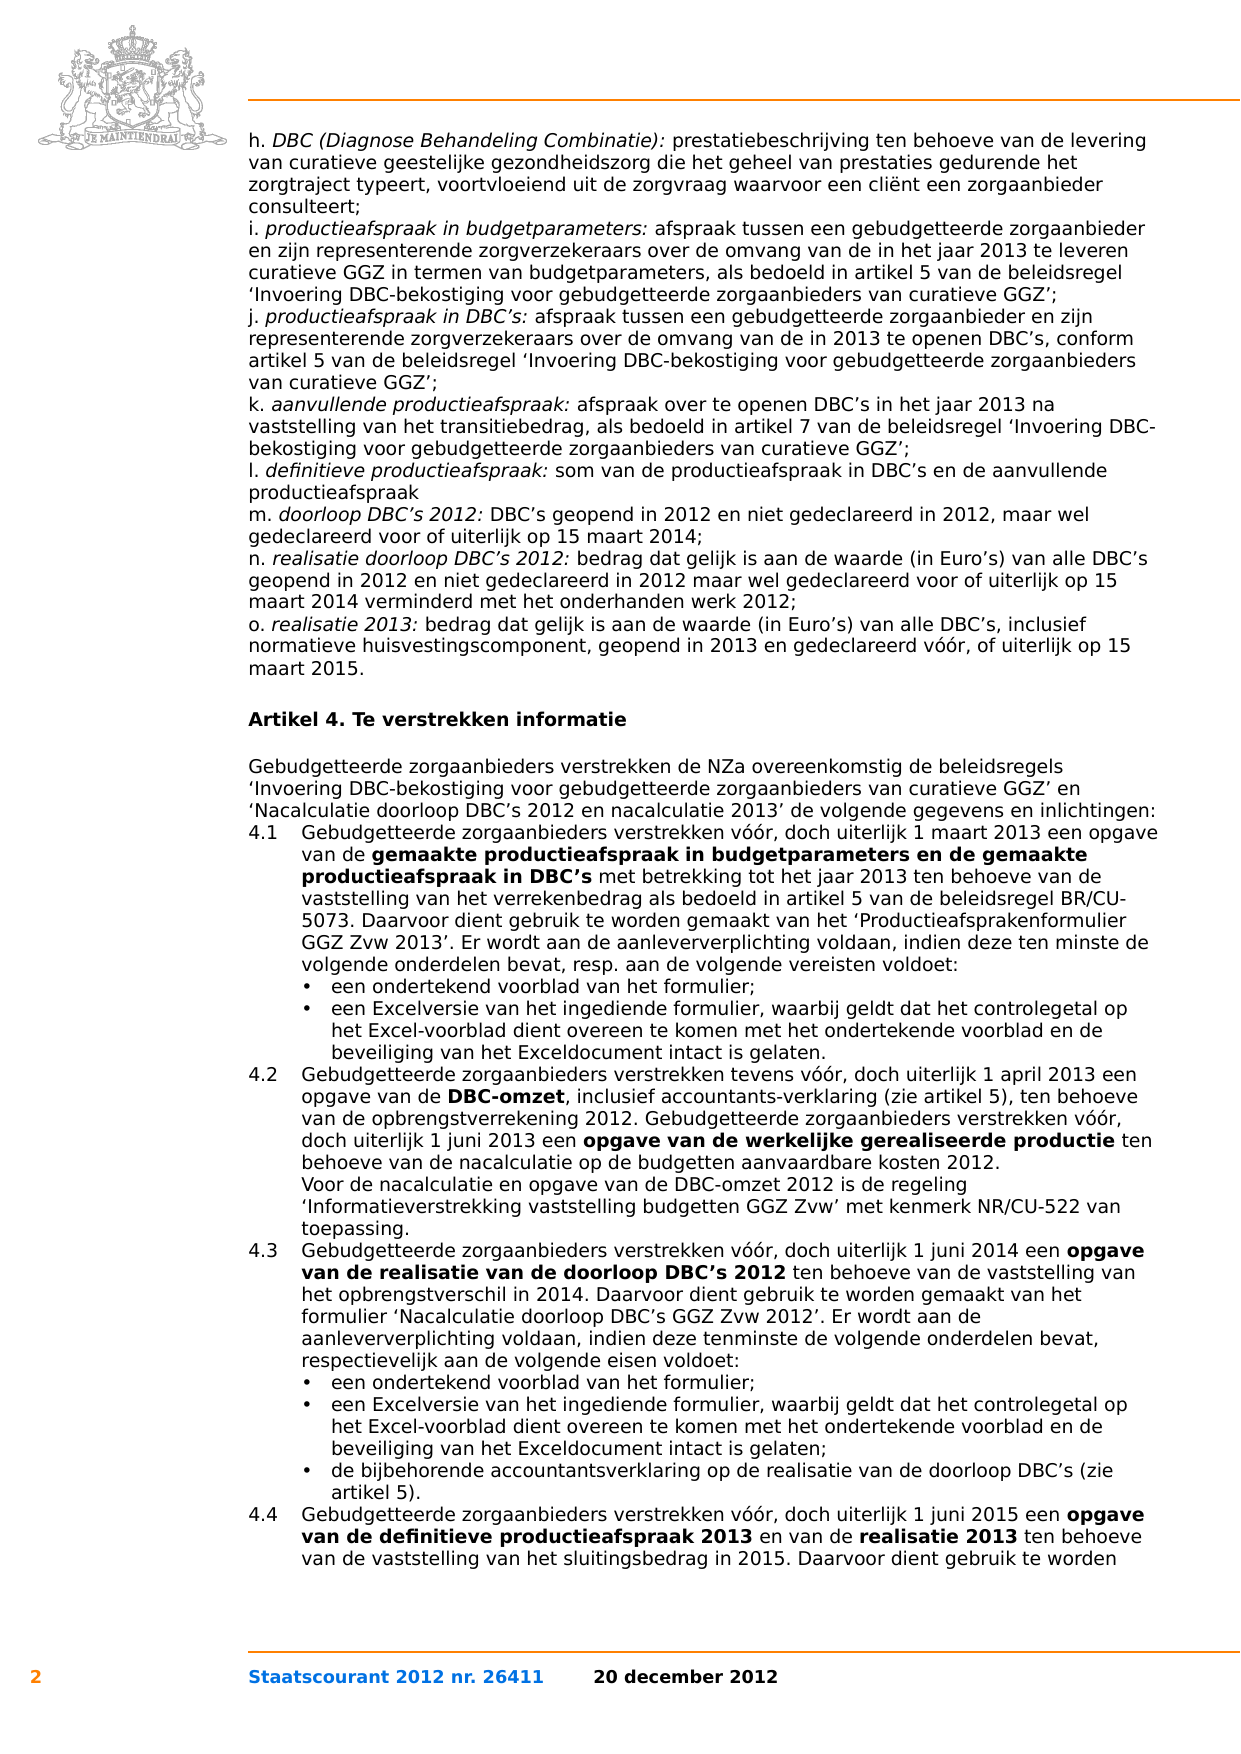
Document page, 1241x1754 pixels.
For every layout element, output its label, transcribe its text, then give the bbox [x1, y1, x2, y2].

text • een Excelversie van het ingediende formulier, waarbij geldt dat het controlegetal op het Excel-voorblad dient overeen te komen met het ondertekende voorblad en de beveiliging van het Exceldocument intact is gelaten; [301, 1394, 1163, 1460]
text i. productieafspraak in budgetparameters: afspraak tussen een gebudgetteerde zorgaanbieder en zijn representerende zorgverzekeraars over de omvang van de in het jaar 2013 te leveren curatieve GGZ in termen van budgetparameters, als bedoeld in artikel 5 van de beleidsregel ‘Invoering DBC-bekostiging voor gebudgetteerde zorgaanbieders van curatieve GGZ’; [248, 218, 1163, 306]
text o. realisatie 2013: bedrag dat gelijk is aan de waarde (in Euro’s) van alle DBC’s, inclusief normatieve huisvestingscomponent, geopend in 2013 en gedeclareerd vóór, of uiterlijk op 15 maart 2015. [248, 613, 1163, 679]
text j. productieafspraak in DBC’s: afspraak tussen een gebudgetteerde zorgaanbieder en zijn representerende zorgverzekeraars over de omvang van de in 2013 te openen DBC’s, conform artikel 5 van de beleidsregel ‘Invoering DBC-bekostiging voor gebudgetteerde zorgaanbieders van curatieve GGZ’; [248, 306, 1163, 394]
text n. realisatie doorloop DBC’s 2012: bedrag dat gelijk is aan de waarde (in Euro’s) van alle DBC’s geopend in 2012 en niet gedeclareerd in 2012 maar wel gedeclareerd voor of uiterlijk op 15 maart 2014 verminderd met het onderhanden werk 2012; [248, 547, 1163, 613]
text 4.1 Gebudgetteerde zorgaanbieders verstrekken vóór, doch uiterlijk 1 maart 2013 een opgave van de gemaakte productieafspraak in budgetparameters en de gemaakte productieafspraak in DBC’s met betrekking tot het jaar 2013 ten behoeve van de vaststelling van het verrekenbedrag als bedoeld in artikel 5 van de beleidsregel BR/CU-5073. Daarvoor dient gebruik te worden gemaakt van het ‘Productieafsprakenformulier GGZ Zvw 2013’. Er wordt aan de aanleververplichting voldaan, indien deze ten minste de volgende onderdelen bevat, resp. aan de volgende vereisten voldoet: [248, 822, 1163, 976]
text h. DBC (Diagnose Behandeling Combinatie): prestatiebeschrijving ten behoeve van de levering van curatieve geestelijke gezondheidszorg die het geheel van prestaties gedurende het zorgtraject typeert, voortvloeiend uit de zorgvraag waarvoor een cliënt een zorgaanbieder consulteert; [248, 130, 1163, 218]
text Voor de nacalculatie en opgave van de DBC-omzet 2012 is de regeling ‘Informatieverstrekking vaststelling budgetten GGZ Zvw’ met kenmerk NR/CU-522 van toepassing. [301, 1174, 1163, 1240]
text Gebudgetteerde zorgaanbieders verstrekken de NZa overeenkomstig de beleidsregels ‘Invoering DBC-bekostiging voor gebudgetteerde zorgaanbieders van curatieve GGZ’ en ‘Nacalculatie doorloop DBC’s 2012 en nacalculatie 2013’ de volgende gegevens en inlichtingen: [248, 756, 1163, 822]
text 4.2 Gebudgetteerde zorgaanbieders verstrekken tevens vóór, doch uiterlijk 1 april 2013 een opgave van de DBC-omzet, inclusief accountants-verklaring (zie artikel 5), ten behoeve van de opbrengstverrekening 2012. Gebudgetteerde zorgaanbieders verstrekken vóór, doch uiterlijk 1 juni 2013 een opgave van de werkelijke gerealiseerde productie ten behoeve van de nacalculatie op de budgetten aanvaardbare kosten 2012. [248, 1064, 1163, 1174]
text • een Excelversie van het ingediende formulier, waarbij geldt dat het controlegetal op het Excel-voorblad dient overeen te komen met het ondertekende voorblad en de beveiliging van het Exceldocument intact is gelaten. [301, 998, 1163, 1064]
subtitle Artikel 4. Te verstrekken informatie [248, 709, 1163, 731]
text k. aanvullende productieafspraak: afspraak over te openen DBC’s in het jaar 2013 na vaststelling van het transitiebedrag, als bedoeld in artikel 7 van de beleidsregel ‘Invoering DBC-bekostiging voor gebudgetteerde zorgaanbieders van curatieve GGZ’; [248, 394, 1163, 459]
text 4.4 Gebudgetteerde zorgaanbieders verstrekken vóór, doch uiterlijk 1 juni 2015 een opgave van de definitieve productieafspraak 2013 en van de realisatie 2013 ten behoeve van de vaststelling van het sluitingsbedrag in 2015. Daarvoor dient gebruik te worden [248, 1504, 1163, 1569]
text • de bijbehorende accountantsverklaring op de realisatie van de doorloop DBC’s (zie artikel 5). [301, 1460, 1163, 1504]
text m. doorloop DBC’s 2012: DBC’s geopend in 2012 en niet gedeclareerd in 2012, maar wel gedeclareerd voor of uiterlijk op 15 maart 2014; [248, 503, 1163, 547]
text • een ondertekend voorblad van het formulier; [301, 976, 1163, 998]
picture [38, 25, 227, 150]
text • een ondertekend voorblad van het formulier; [301, 1372, 1163, 1394]
text l. definitieve productieafspraak: som van de productieafspraak in DBC’s en de aanvullende productieafspraak [248, 459, 1163, 503]
text 4.3 Gebudgetteerde zorgaanbieders verstrekken vóór, doch uiterlijk 1 juni 2014 een opgave van de realisatie van de doorloop DBC’s 2012 ten behoeve van de vaststelling van het opbrengstverschil in 2014. Daarvoor dient gebruik te worden gemaakt van het formulier ‘Nacalculatie doorloop DBC’s GGZ Zvw 2012’. Er wordt aan de aanleververplichting voldaan, indien deze tenminste de volgende onderdelen bevat, respectievelijk aan de volgende eisen voldoet: [248, 1240, 1163, 1372]
